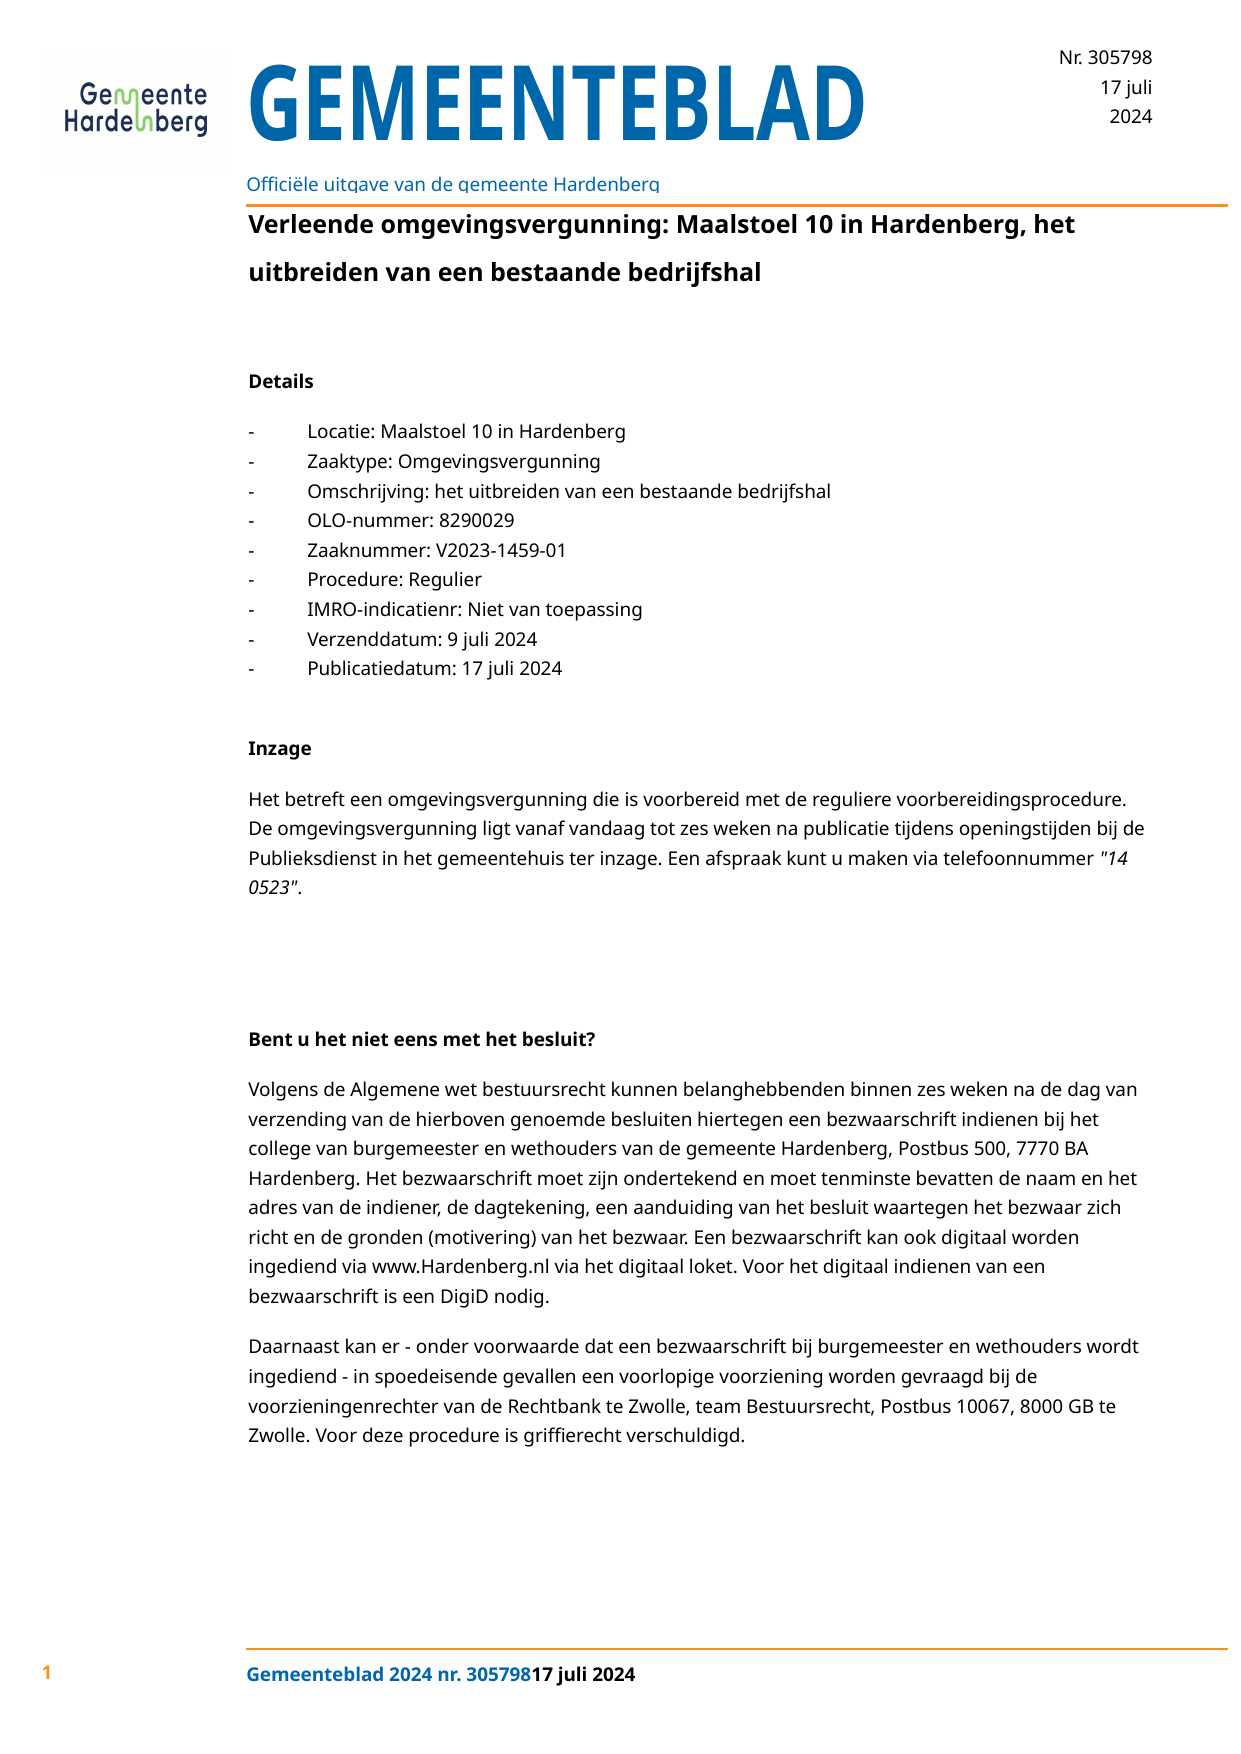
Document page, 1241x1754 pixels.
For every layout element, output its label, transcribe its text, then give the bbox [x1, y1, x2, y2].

list Omschrijving: het uitbreiden van een bestaande bedrijfshal [248, 478, 1152, 504]
list Publicatiedatum: 17 juli 2024 [248, 655, 1152, 681]
text Details [248, 368, 1152, 394]
text Daarnaast kan er - onder voorwaarde dat een bezwaarschrift bij burgemeester en wethouders wordt ingediend - in spoedeisende gevallen een voorlopige voorziening worden gevraagd bij de voorzieningenrechter van de Rechtbank te Zwolle, team Bestuursrecht, Postbus 10067, 8000 GB te Zwolle. Voor deze procedure is griffierecht verschuldigd. [248, 1334, 1152, 1448]
text Volgens de Algemene wet bestuursrecht kunnen belanghebbenden binnen zes weken na de dag van verzending van de hierboven genoemde besluiten hiertegen een bezwaarschrift indienen bij het college van burgemeester en wethouders van de gemeente Hardenberg, Postbus 500, 7770 BA Hardenberg. Het bezwaarschrift moet zijn ondertekend en moet tenminste bevatten de naam en het adres van de indiener, de dagtekening, een aanduiding van het besluit waartegen het bezwaar zich richt en de gronden (motivering) van het bezwaar. Een bezwaarschrift kan ook digitaal worden ingediend via www.Hardenberg.nl via het digitaal loket. Voor het digitaal indienen van een bezwaarschrift is een DigiD nodig. [248, 1076, 1152, 1309]
list Procedure: Regulier [248, 567, 1152, 592]
list OLO-nummer: 8290029 [248, 507, 1152, 533]
text Verleende omgevingsvergunning: Maalstoel 10 in Hardenberg, het uitbreiden van een bestaande bedrijfshal [248, 207, 1152, 288]
text Inzage [248, 735, 1152, 761]
picture [41, 47, 231, 172]
list IMRO-indicatienr: Niet van toepassing [248, 596, 1152, 622]
list Locatie: Maalstoel 10 in Hardenberg [248, 419, 1152, 444]
text Het betreft een omgevingsvergunning die is voorbereid met de reguliere voorbereidingsprocedure. De omgevingsvergunning ligt vanaf vandaag tot zes weken na publicatie tijdens openingstijden bij de Publieksdienst in het gemeentehuis ter inzage. Een afspraak kunt u maken via telefoonnummer "14 0523". [248, 786, 1152, 900]
list Zaaktype: Omgevingsvergunning [248, 448, 1152, 474]
list Verzenddatum: 9 juli 2024 [248, 626, 1152, 652]
list Zaaknummer: V2023-1459-01 [248, 537, 1152, 563]
text Bent u het niet eens met het besluit? [248, 1026, 1152, 1052]
